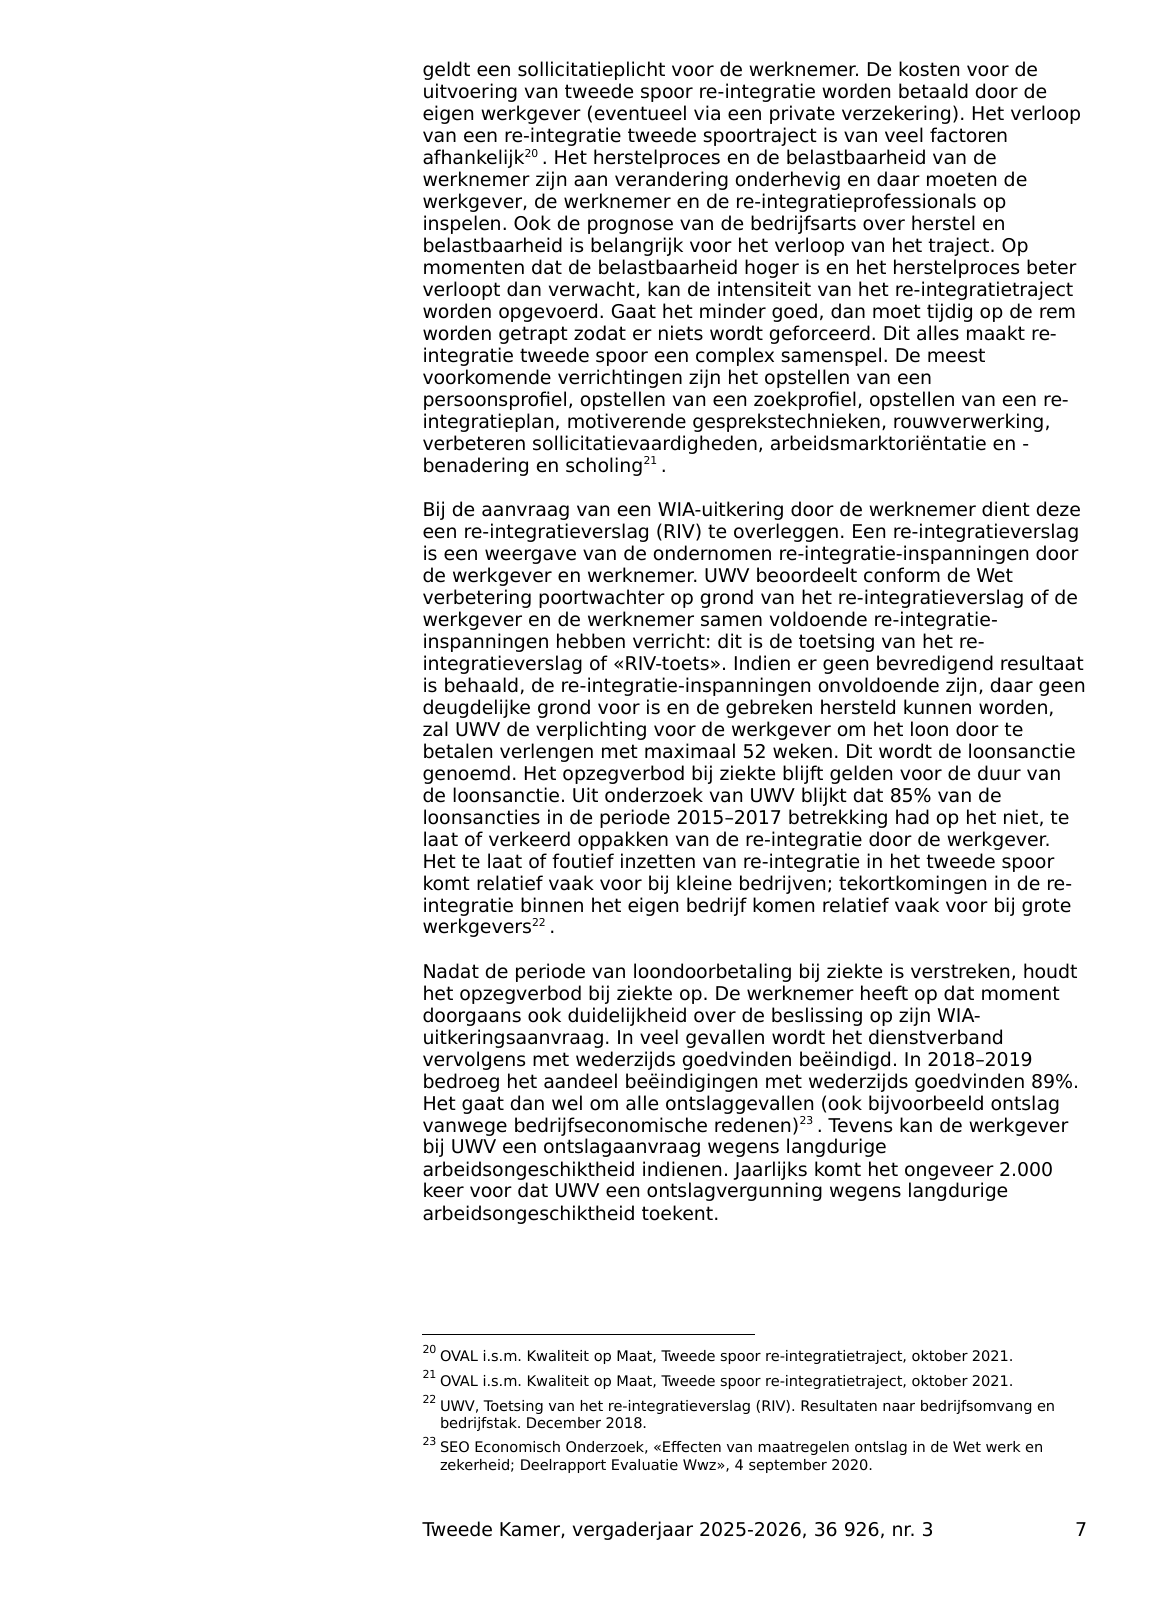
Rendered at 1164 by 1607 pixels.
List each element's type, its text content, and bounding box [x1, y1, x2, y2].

text SEO Economisch Onderzoek, «Effecten van maatregelen ontslag in de Wet werk en zekerheid; Deelrapport Evaluatie Wwz», 4 september 2020. [422, 1435, 1087, 1474]
text UWV, Toetsing van het re-integratieverslag (RIV). Resultaten naar bedrijfsomvang en bedrijfstak. December 2018. [422, 1393, 1087, 1432]
text OVAL i.s.m. Kwaliteit op Maat, Tweede spoor re-integratietraject, oktober 2021. [422, 1368, 1087, 1391]
text Bij de aanvraag van een WIA-uitkering door de werknemer dient deze een re-integratieverslag (RIV) te overleggen. Een re-integratieverslag is een weergave van de ondernomen re-integratie-inspanningen door de werkgever en werknemer. UWV beoordeelt conform de Wet verbetering poortwachter op grond van het re-integratieverslag of de werkgever en de werknemer samen voldoende re-integratie-inspanningen hebben verricht: dit is de toetsing van het re-integratieverslag of «RIV-toets». Indien er geen bevredigend resultaat is behaald, de re-integratie-inspanningen onvoldoende zijn, daar geen deugdelijke grond voor is en de gebreken hersteld kunnen worden, zal UWV de verplichting voor de werkgever om het loon door te betalen verlengen met maximaal 52 weken. Dit wordt de loonsanctie genoemd. Het opzegverbod bij ziekte blijft gelden voor de duur van de loonsanctie. Uit onderzoek van UWV blijkt dat 85% van de loonsancties in de periode 2015–2017 betrekking had op het niet, te laat of verkeerd oppakken van de re-integratie door de werkgever. Het te laat of foutief inzetten van re-integratie in het tweede spoor komt relatief vaak voor bij kleine bedrijven; tekortkomingen in de re-integratie binnen het eigen bedrijf komen relatief vaak voor bij grote werkgevers. [422, 499, 1087, 938]
text OVAL i.s.m. Kwaliteit op Maat, Tweede spoor re-integratietraject, oktober 2021. [422, 1343, 1087, 1366]
text Nadat de periode van loondoorbetaling bij ziekte is verstreken, houdt het opzegverbod bij ziekte op. De werknemer heeft op dat moment doorgaans ook duidelijkheid over de beslissing op zijn WIA-uitkeringsaanvraag. In veel gevallen wordt het dienstverband vervolgens met wederzijds goedvinden beëindigd. In 2018–2019 bedroeg het aandeel beëindigingen met wederzijds goedvinden 89%. Het gaat dan wel om alle ontslaggevallen (ook bijvoorbeeld ontslag vanwege bedrijfseconomische redenen). Tevens kan de werkgever bij UWV een ontslagaanvraag wegens langdurige arbeidsongeschiktheid indienen. Jaarlijks komt het ongeveer 2.000 keer voor dat UWV een ontslagvergunning wegens langdurige arbeidsongeschiktheid toekent. [422, 961, 1087, 1224]
text geldt een sollicitatieplicht voor de werknemer. De kosten voor de uitvoering van tweede spoor re-integratie worden betaald door de eigen werkgever (eventueel via een private verzekering). Het verloop van een re-integratie tweede spoortraject is van veel factoren afhankelijk. Het herstelproces en de belastbaarheid van de werknemer zijn aan verandering onderhevig en daar moeten de werkgever, de werknemer en de re-integratieprofessionals op inspelen. Ook de prognose van de bedrijfsarts over herstel en belastbaarheid is belangrijk voor het verloop van het traject. Op momenten dat de belastbaarheid hoger is en het herstelproces beter verloopt dan verwacht, kan de intensiteit van het re-integratietraject worden opgevoerd. Gaat het minder goed, dan moet tijdig op de rem worden getrapt zodat er niets wordt geforceerd. Dit alles maakt re-integratie tweede spoor een complex samenspel. De meest voorkomende verrichtingen zijn het opstellen van een persoonsprofiel, opstellen van een zoekprofiel, opstellen van een re-integratieplan, motiverende gesprekstechnieken, rouwverwerking, verbeteren sollicitatievaardigheden, arbeidsmarktoriëntatie en -benadering en scholing. [422, 59, 1087, 477]
